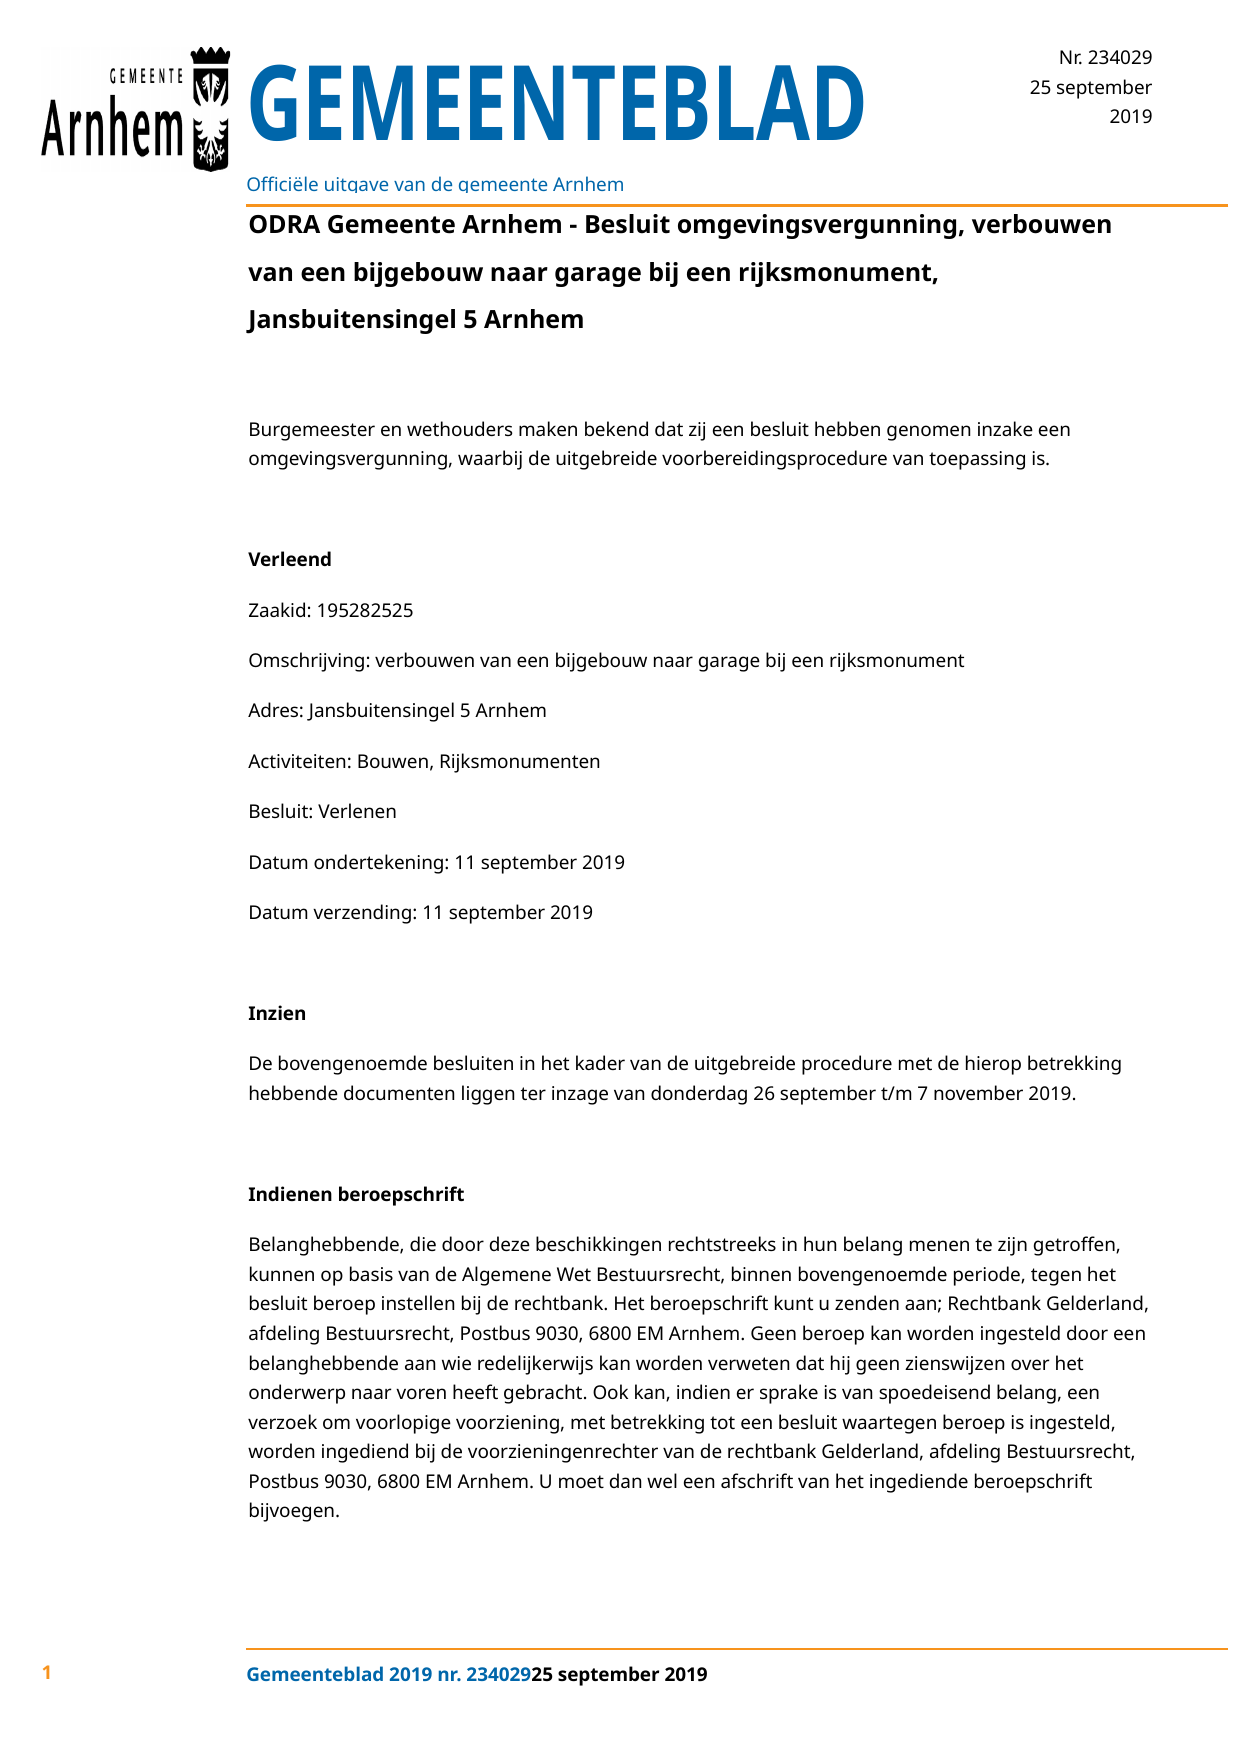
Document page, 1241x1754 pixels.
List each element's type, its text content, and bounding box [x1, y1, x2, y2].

text Zaakid: 195282525 [248, 597, 1152, 622]
text Datum ondertekening: 11 september 2019 [248, 849, 1152, 874]
text De bovengenoemde besluiten in het kader van de uitgebreide procedure met de hierop betrekking hebbende documenten liggen ter inzage van donderdag 26 september t/m 7 november 2019. [248, 1051, 1152, 1106]
text Datum verzending: 11 september 2019 [248, 899, 1152, 925]
text ODRA Gemeente Arnhem - Besluit omgevingsvergunning, verbouwen van een bijgebouw naar garage bij een rijksmonument, Jansbuitensingel 5 Arnhem [248, 207, 1152, 336]
text Belanghebbende, die door deze beschikkingen rechtstreeks in hun belang menen te zijn getroffen, kunnen op basis van de Algemene Wet Bestuursrecht, binnen bovengenoemde periode, tegen het besluit beroep instellen bij de rechtbank. Het beroepschrift kunt u zenden aan; Rechtbank Gelderland, afdeling Bestuursrecht, Postbus 9030, 6800 EM Arnhem. Geen beroep kan worden ingesteld door een belanghebbende aan wie redelijkerwijs kan worden verweten dat hij geen zienswijzen over het onderwerp naar voren heeft gebracht. Ook kan, indien er sprake is van spoedeisend belang, een verzoek om voorlopige voorziening, met betrekking tot een besluit waartegen beroep is ingesteld, worden ingediend bij de voorzieningenrechter van de rechtbank Gelderland, afdeling Bestuursrecht, Postbus 9030, 6800 EM Arnhem. U moet dan wel een afschrift van het ingediende beroepschrift bijvoegen. [248, 1231, 1152, 1523]
text Activiteiten: Bouwen, Rijksmonumenten [248, 748, 1152, 774]
text Adres: Jansbuitensingel 5 Arnhem [248, 698, 1152, 723]
text Besluit: Verlenen [248, 798, 1152, 824]
text Inzien [248, 1000, 1152, 1026]
text Omschrijving: verbouwen van een bijgebouw naar garage bij een rijksmonument [248, 647, 1152, 673]
picture [41, 47, 231, 172]
text Verleend [248, 546, 1152, 572]
text Burgemeester en wethouders maken bekend dat zij een besluit hebben genomen inzake een omgevingsvergunning, waarbij de uitgebreide voorbereidingsprocedure van toepassing is. [248, 416, 1152, 471]
text Indienen beroepschrift [248, 1181, 1152, 1207]
